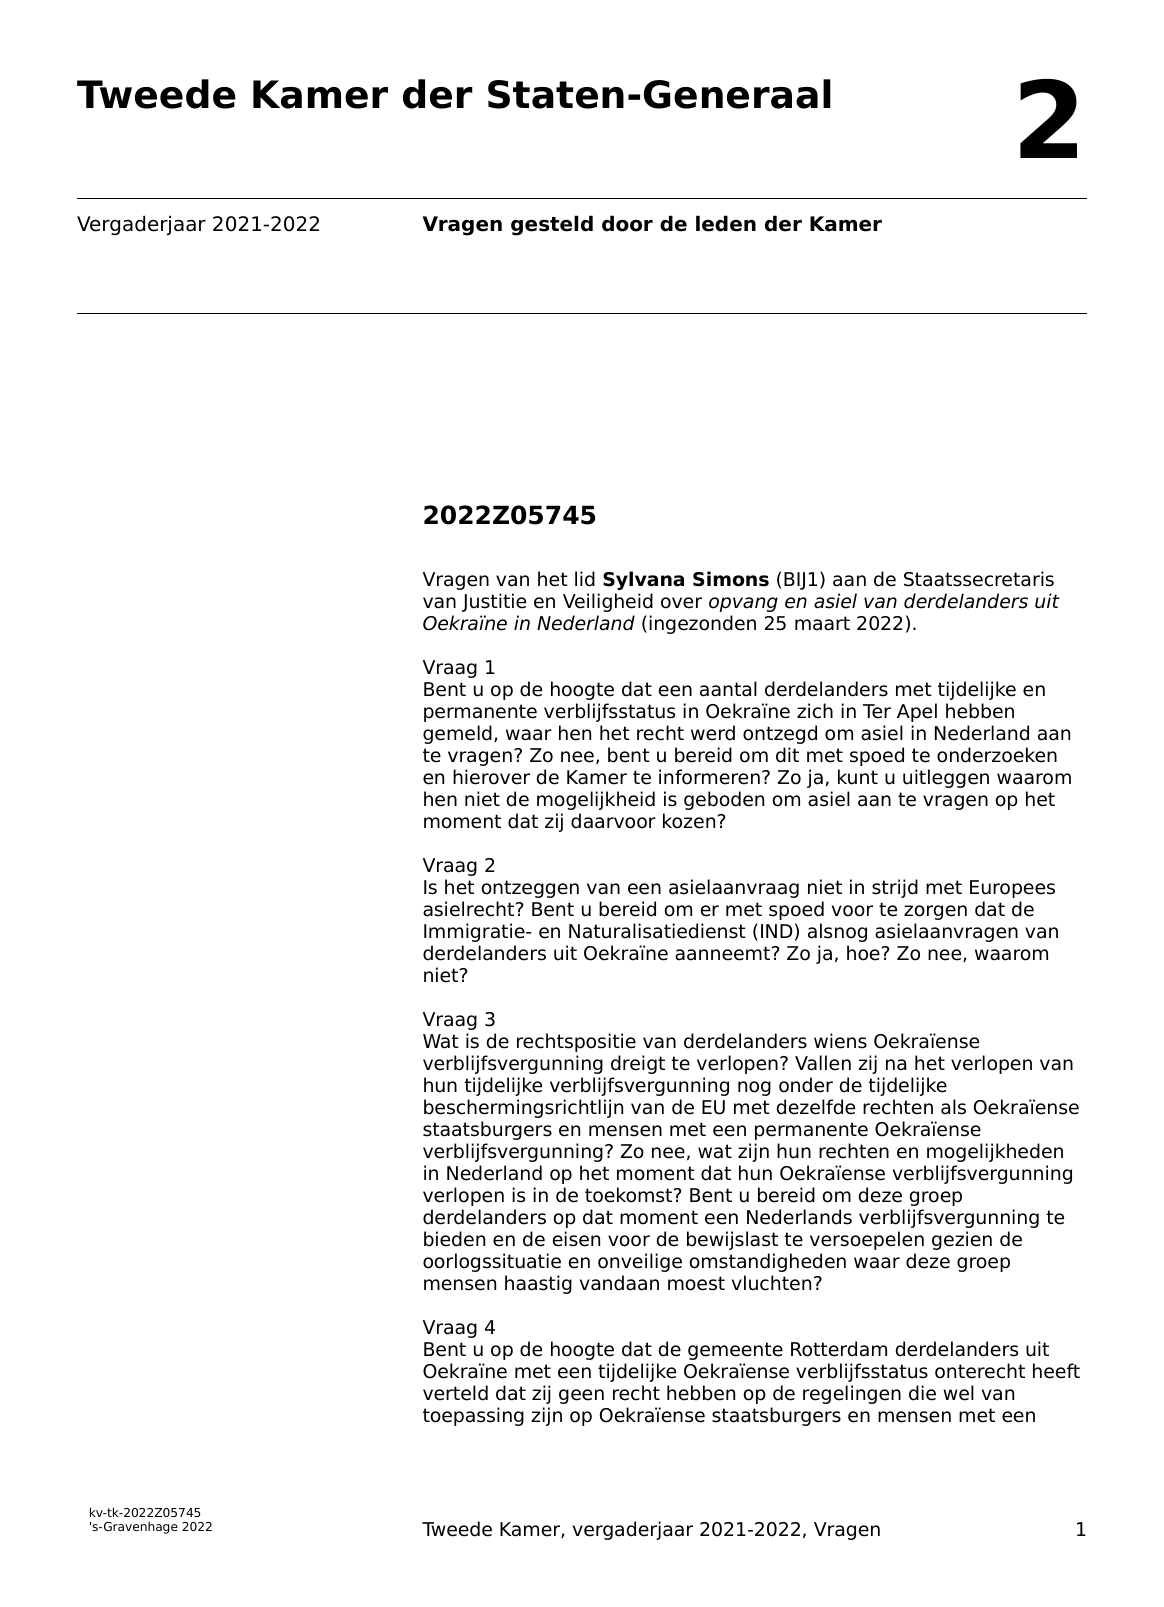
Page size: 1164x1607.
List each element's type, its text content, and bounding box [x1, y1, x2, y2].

text Bent u op de hoogte dat een aantal derdelanders met tijdelijke en permanente verblijfsstatus in Oekraïne zich in Ter Apel hebben gemeld, waar hen het recht werd ontzegd om asiel in Nederland aan te vragen? Zo nee, bent u bereid om dit met spoed te onderzoeken en hierover de Kamer te informeren? Zo ja, kunt u uitleggen waarom hen niet de mogelijkheid is geboden om asiel aan te vragen op het moment dat zij daarvoor kozen? [422, 679, 1087, 833]
text Bent u op de hoogte dat de gemeente Rotterdam derdelanders uit Oekraïne met een tijdelijke Oekraïense verblijfsstatus onterecht heeft verteld dat zij geen recht hebben op de regelingen die wel van toepassing zijn op Oekraïense staatsburgers en mensen met een [422, 1339, 1087, 1427]
text 2022Z05745 [422, 501, 1087, 531]
text Vragen van het lid Sylvana Simons (BIJ1) aan de Staatssecretaris van Justitie en Veiligheid over opvang en asiel van derdelanders uit Oekraïne in Nederland (ingezonden 25 maart 2022). [422, 569, 1087, 635]
text Vraag 3 [422, 1009, 1087, 1031]
text Vraag 1 [422, 657, 1087, 679]
table_cell Vergaderjaar 2021-2022 [77, 199, 422, 313]
text kv-tk-2022Z05745 [88, 1506, 323, 1520]
text Vraag 4 [422, 1317, 1087, 1339]
text Is het ontzeggen van een asielaanvraag niet in strijd met Europees asielrecht? Bent u bereid om er met spoed voor te zorgen dat de Immigratie- en Naturalisatiedienst (IND) alsnog asielaanvragen van derdelanders uit Oekraïne aanneemt? Zo ja, hoe? Zo nee, waarom niet? [422, 877, 1087, 987]
text 's-Gravenhage 2022 [88, 1520, 323, 1534]
table_header 2 [886, 59, 1087, 198]
table_header Tweede Kamer der Staten-Generaal [77, 59, 886, 198]
text Wat is de rechtspositie van derdelanders wiens Oekraïense verblijfsvergunning dreigt te verlopen? Vallen zij na het verlopen van hun tijdelijke verblijfsvergunning nog onder de tijdelijke beschermingsrichtlijn van de EU met dezelfde rechten als Oekraïense staatsburgers en mensen met een permanente Oekraïense verblijfsvergunning? Zo nee, wat zijn hun rechten en mogelijkheden in Nederland op het moment dat hun Oekraïense verblijfsvergunning verlopen is in de toekomst? Bent u bereid om deze groep derdelanders op dat moment een Nederlands verblijfsvergunning te bieden en de eisen voor de bewijslast te versoepelen gezien de oorlogssituatie en onveilige omstandigheden waar deze groep mensen haastig vandaan moest vluchten? [422, 1031, 1087, 1295]
table_cell Vragen gesteld door de leden der Kamer [422, 199, 1087, 313]
text Vraag 2 [422, 855, 1087, 877]
